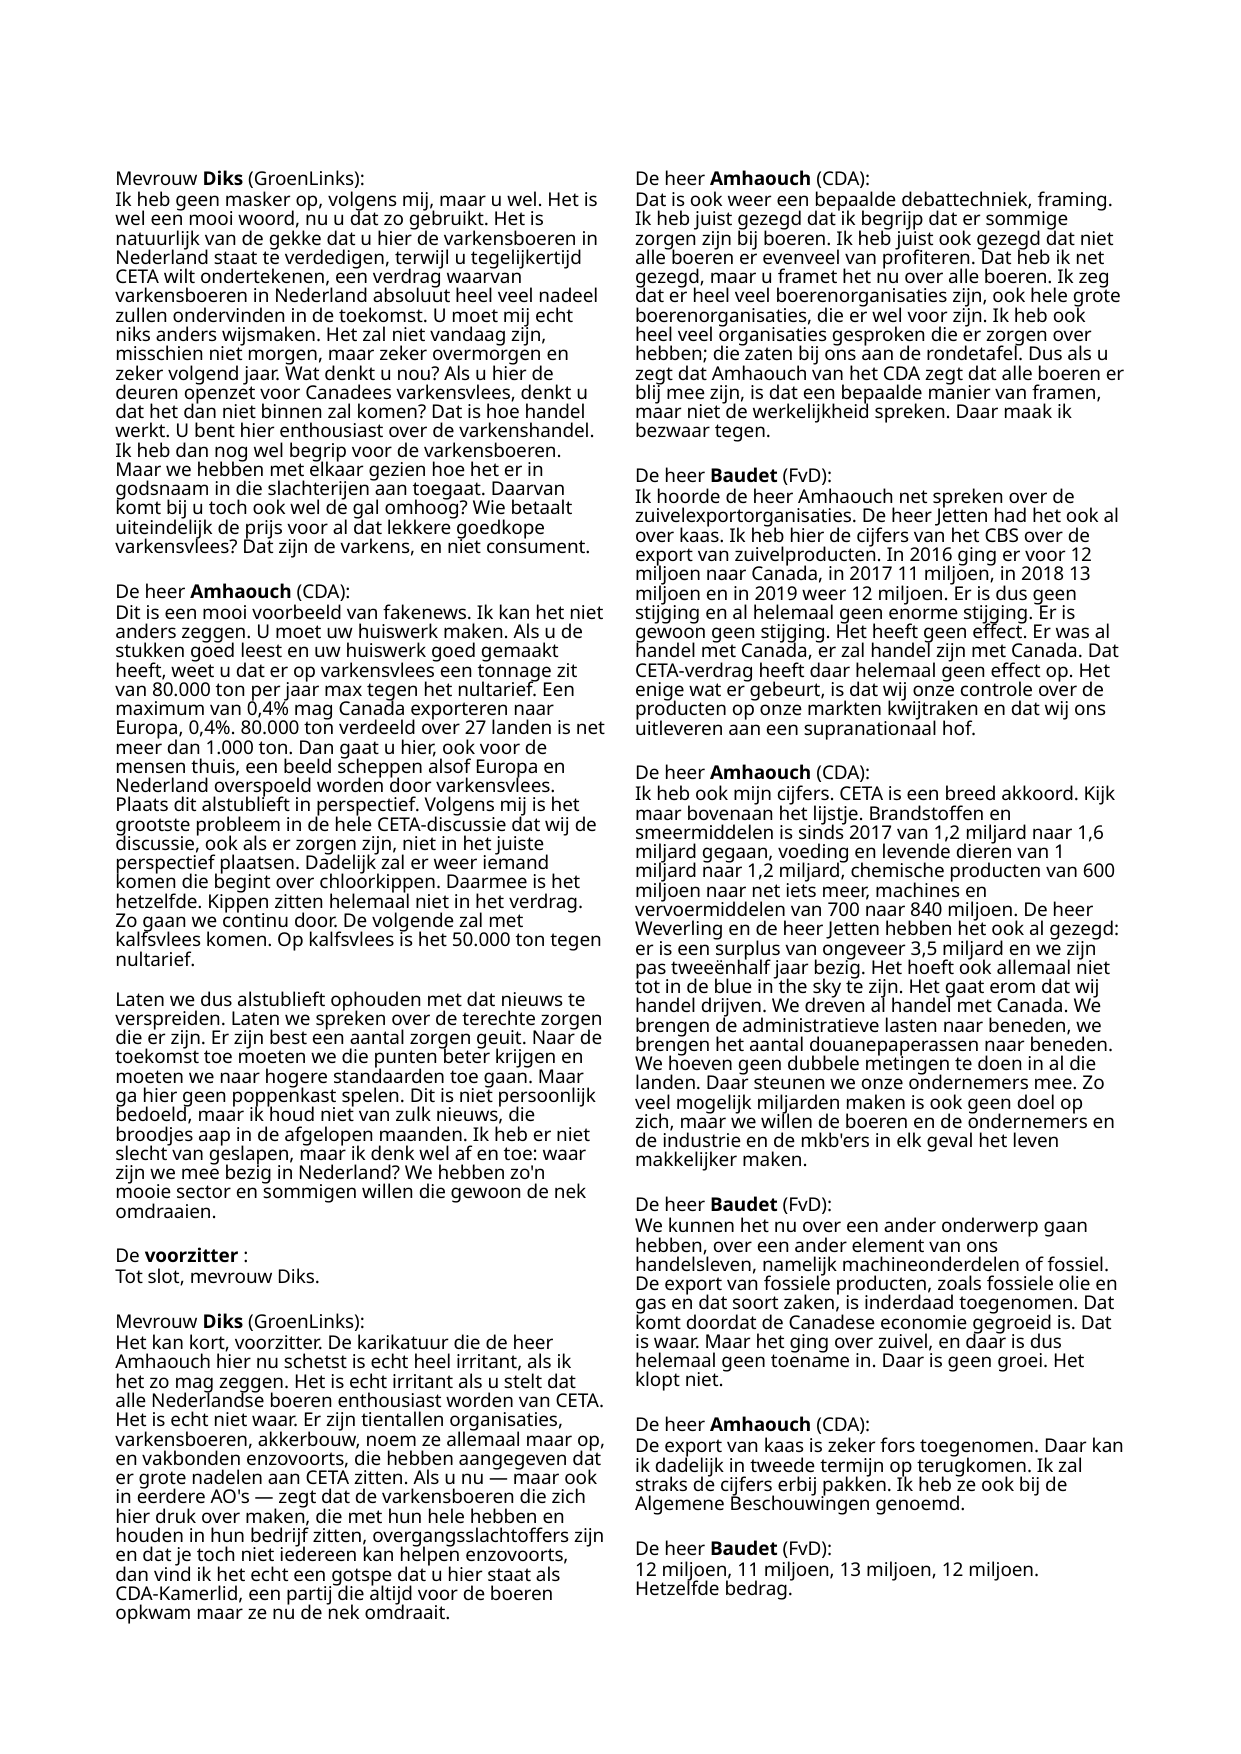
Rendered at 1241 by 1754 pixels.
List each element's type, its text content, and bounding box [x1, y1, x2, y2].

text We kunnen het nu over een ander onderwerp gaan hebben, over een ander element van ons handelsleven, namelijk machineonderdelen of fossiel. De export van fossiele producten, zoals fossiele olie en gas en dat soort zaken, is inderdaad toegenomen. Dat komt doordat de Canadese economie gegroeid is. Dat is waar. Maar het ging over zuivel, en daar is dus helemaal geen toename in. Daar is geen groei. Het klopt niet. [635, 1217, 1125, 1391]
text De heer Baudet (FvD): [635, 1535, 1125, 1561]
text Ik hoorde de heer Amhaouch net spreken over de zuivelexportorganisaties. De heer Jetten had het ook al over kaas. Ik heb hier de cijfers van het CBS over de export van zuivelproducten. In 2016 ging er voor 12 miljoen naar Canada, in 2017 11 miljoen, in 2018 13 miljoen en in 2019 weer 12 miljoen. Er is dus geen stijging en al helemaal geen enorme stijging. Er is gewoon geen stijging. Het heeft geen effect. Er was al handel met Canada, er zal handel zijn met Canada. Dat CETA-verdrag heeft daar helemaal geen effect op. Het enige wat er gebeurt, is dat wij onze controle over de producten op onze markten kwijtraken en dat wij ons uitleveren aan een supranationaal hof. [635, 488, 1125, 739]
text Mevrouw Diks (GroenLinks): [115, 1308, 605, 1334]
text De heer Amhaouch (CDA): [635, 1412, 1125, 1437]
text De heer Amhaouch (CDA): [635, 759, 1125, 785]
text De heer Amhaouch (CDA): [635, 165, 1125, 191]
text Ik heb ook mijn cijfers. CETA is een breed akkoord. Kijk maar bovenaan het lijstje. Brandstoffen en smeermiddelen is sinds 2017 van 1,2 miljard naar 1,6 miljard gegaan, voeding en levende dieren van 1 miljard naar 1,2 miljard, chemische producten van 600 miljoen naar net iets meer, machines en vervoermiddelen van 700 naar 840 miljoen. De heer Weverling en de heer Jetten hebben het ook al gezegd: er is een surplus van ongeveer 3,5 miljard en we zijn pas tweeënhalf jaar bezig. Het hoeft ook allemaal niet tot in de blue in the sky te zijn. Het gaat erom dat wij handel drijven. We dreven al handel met Canada. We brengen de administratieve lasten naar beneden, we brengen het aantal douanepaperassen naar beneden. We hoeven geen dubbele metingen te doen in al die landen. Daar steunen we onze ondernemers mee. Zo veel mogelijk miljarden maken is ook geen doel op zich, maar we willen de boeren en de ondernemers en de industrie en de mkb'ers in elk geval het leven makkelijker maken. [635, 785, 1125, 1171]
text Laten we dus alstublieft ophouden met dat nieuws te verspreiden. Laten we spreken over de terechte zorgen die er zijn. Er zijn best een aantal zorgen geuit. Naar de toekomst toe moeten we die punten beter krijgen en moeten we naar hogere standaarden toe gaan. Maar ga hier geen poppenkast spelen. Dit is niet persoonlijk bedoeld, maar ik houd niet van zulk nieuws, die broodjes aap in de afgelopen maanden. Ik heb er niet slecht van geslapen, maar ik denk wel af en toe: waar zijn we mee bezig in Nederland? We hebben zo'n mooie sector en sommigen willen die gewoon de nek omdraaien. [115, 991, 605, 1222]
text Dat is ook weer een bepaalde debattechniek, framing. Ik heb juist gezegd dat ik begrijp dat er sommige zorgen zijn bij boeren. Ik heb juist ook gezegd dat niet alle boeren er evenveel van profiteren. Dat heb ik net gezegd, maar u framet het nu over alle boeren. Ik zeg dat er heel veel boerenorganisaties zijn, ook hele grote boerenorganisaties, die er wel voor zijn. Ik heb ook heel veel organisaties gesproken die er zorgen over hebben; die zaten bij ons aan de rondetafel. Dus als u zegt dat Amhaouch van het CDA zegt dat alle boeren er blij mee zijn, is dat een bepaalde manier van framen, maar niet de werkelijkheid spreken. Daar maak ik bezwaar tegen. [635, 191, 1125, 442]
text Dit is een mooi voorbeeld van fakenews. Ik kan het niet anders zeggen. U moet uw huiswerk maken. Als u de stukken goed leest en uw huiswerk goed gemaakt heeft, weet u dat er op varkensvlees een tonnage zit van 80.000 ton per jaar max tegen het nultarief. Een maximum van 0,4% mag Canada exporteren naar Europa, 0,4%. 80.000 ton verdeeld over 27 landen is net meer dan 1.000 ton. Dan gaat u hier, ook voor de mensen thuis, een beeld scheppen alsof Europa en Nederland overspoeld worden door varkensvlees. Plaats dit alstublieft in perspectief. Volgens mij is het grootste probleem in de hele CETA-discussie dat wij de discussie, ook als er zorgen zijn, niet in het juiste perspectief plaatsen. Dadelijk zal er weer iemand komen die begint over chloorkippen. Daarmee is het hetzelfde. Kippen zitten helemaal niet in het verdrag. Zo gaan we continu door. De volgende zal met kalfsvlees komen. Op kalfsvlees is het 50.000 ton tegen nultarief. [115, 604, 605, 970]
text Ik heb geen masker op, volgens mij, maar u wel. Het is wel een mooi woord, nu u dat zo gebruikt. Het is natuurlijk van de gekke dat u hier de varkensboeren in Nederland staat te verdedigen, terwijl u tegelijkertijd CETA wilt ondertekenen, een verdrag waarvan varkensboeren in Nederland absoluut heel veel nadeel zullen ondervinden in de toekomst. U moet mij echt niks anders wijsmaken. Het zal niet vandaag zijn, misschien niet morgen, maar zeker overmorgen en zeker volgend jaar. Wat denkt u nou? Als u hier de deuren openzet voor Canadees varkensvlees, denkt u dat het dan niet binnen zal komen? Dat is hoe handel werkt. U bent hier enthousiast over de varkenshandel. Ik heb dan nog wel begrip voor de varkensboeren. Maar we hebben met elkaar gezien hoe het er in godsnaam in die slachterijen aan toegaat. Daarvan komt bij u toch ook wel de gal omhoog? Wie betaalt uiteindelijk de prijs voor al dat lekkere goedkope varkensvlees? Dat zijn de varkens, en niet consument. [115, 191, 605, 557]
text 12 miljoen, 11 miljoen, 13 miljoen, 12 miljoen. Hetzelfde bedrag. [635, 1561, 1125, 1599]
text De heer Baudet (FvD): [635, 462, 1125, 488]
text Tot slot, mevrouw Diks. [115, 1268, 605, 1288]
text De voorzitter : [115, 1243, 605, 1268]
text Mevrouw Diks (GroenLinks): [115, 165, 605, 191]
text De heer Baudet (FvD): [635, 1192, 1125, 1217]
text De heer Amhaouch (CDA): [115, 578, 605, 604]
text Het kan kort, voorzitter. De karikatuur die de heer Amhaouch hier nu schetst is echt heel irritant, als ik het zo mag zeggen. Het is echt irritant als u stelt dat alle Nederlandse boeren enthousiast worden van CETA. Het is echt niet waar. Er zijn tientallen organisaties, varkensboeren, akkerbouw, noem ze allemaal maar op, en vakbonden enzovoorts, die hebben aangegeven dat er grote nadelen aan CETA zitten. Als u nu — maar ook in eerdere AO's — zegt dat de varkensboeren die zich hier druk over maken, die met hun hele hebben en houden in hun bedrijf zitten, overgangsslachtoffers zijn en dat je toch niet iedereen kan helpen enzovoorts, dan vind ik het echt een gotspe dat u hier staat als CDA-Kamerlid, een partij die altijd voor de boeren opkwam maar ze nu de nek omdraait. [115, 1334, 605, 1623]
text De export van kaas is zeker fors toegenomen. Daar kan ik dadelijk in tweede termijn op terugkomen. Ik zal straks de cijfers erbij pakken. Ik heb ze ook bij de Algemene Beschouwingen genoemd. [635, 1437, 1125, 1514]
